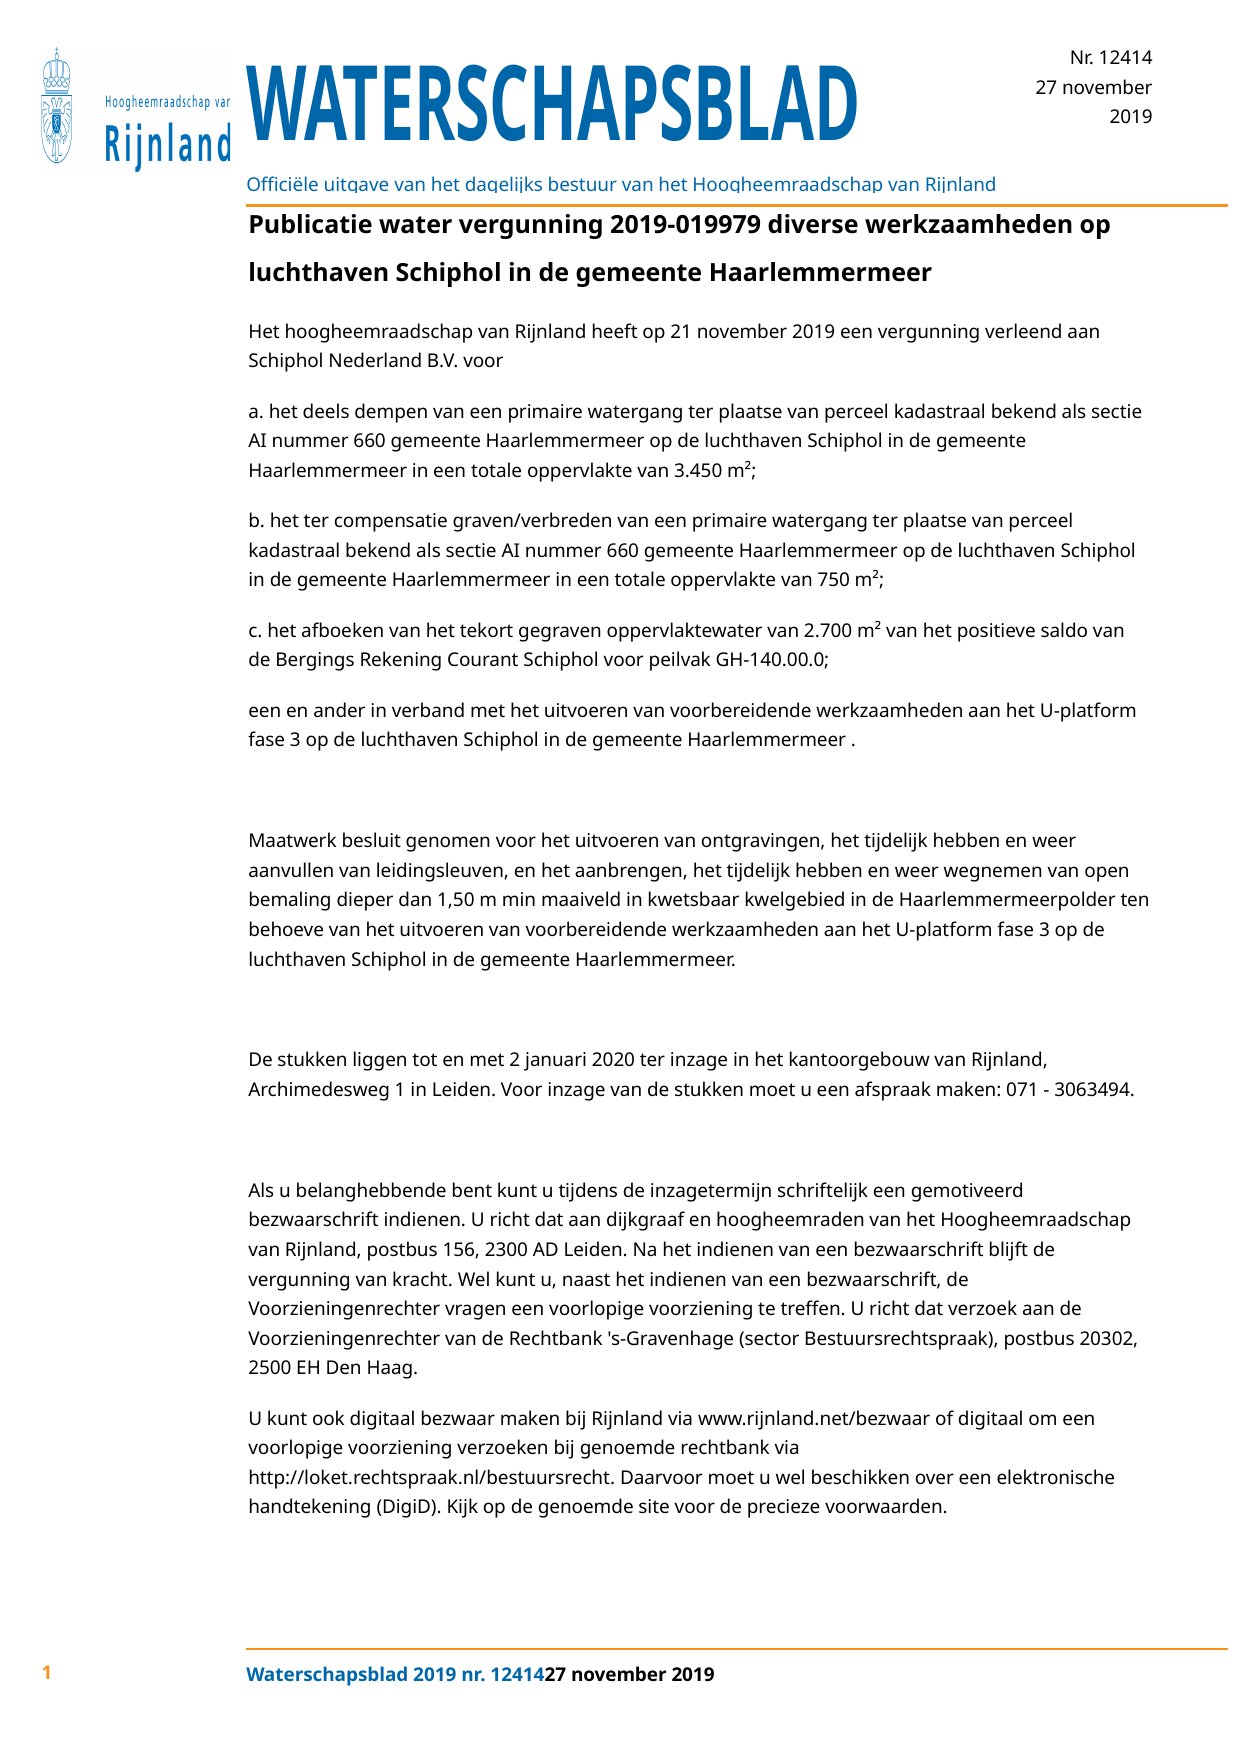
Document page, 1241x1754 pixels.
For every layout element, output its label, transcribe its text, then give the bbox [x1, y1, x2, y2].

text b. het ter compensatie graven/verbreden van een primaire watergang ter plaatse van perceel kadastraal bekend als sectie AI nummer 660 gemeente Haarlemmermeer op de luchthaven Schiphol in de gemeente Haarlemmermeer in een totale oppervlakte van 750 m²; [248, 507, 1152, 592]
text Het hoogheemraadschap van Rijnland heeft op 21 november 2019 een vergunning verleend aan Schiphol Nederland B.V. voor [248, 318, 1152, 373]
picture [41, 47, 231, 172]
text Als u belanghebbende bent kunt u tijdens de inzagetermijn schriftelijk een gemotiveerd bezwaarschrift indienen. U richt dat aan dijkgraaf en hoogheemraden van het Hoogheemraadschap van Rijnland, postbus 156, 2300 AD Leiden. Na het indienen van een bezwaarschrift blijft de vergunning van kracht. Wel kunt u, naast het indienen van een bezwaarschrift, de Voorzieningenrechter vragen een voorlopige voorziening te treffen. U richt dat verzoek aan de Voorzieningenrechter van de Rechtbank 's-Gravenhage (sector Bestuursrechtspraak), postbus 20302, 2500 EH Den Haag. [248, 1177, 1152, 1380]
text a. het deels dempen van een primaire watergang ter plaatse van perceel kadastraal bekend als sectie AI nummer 660 gemeente Haarlemmermeer op de luchthaven Schiphol in de gemeente Haarlemmermeer in een totale oppervlakte van 3.450 m²; [248, 398, 1152, 483]
text Maatwerk besluit genomen voor het uitvoeren van ontgravingen, het tijdelijk hebben en weer aanvullen van leidingsleuven, en het aanbrengen, het tijdelijk hebben en weer wegnemen van open bemaling dieper dan 1,50 m min maaiveld in kwetsbaar kwelgebied in de Haarlemmermeerpolder ten behoeve van het uitvoeren van voorbereidende werkzaamheden aan het U-platform fase 3 op de luchthaven Schiphol in de gemeente Haarlemmermeer. [248, 827, 1152, 972]
text Publicatie water vergunning 2019-019979 diverse werkzaamheden op luchthaven Schiphol in de gemeente Haarlemmermeer [248, 207, 1152, 288]
text U kunt ook digitaal bezwaar maken bij Rijnland via www.rijnland.net/bezwaar of digitaal om een voorlopige voorziening verzoeken bij genoemde rechtbank via http://loket.rechtspraak.nl/bestuursrecht. Daarvoor moet u wel beschikken over een elektronische handtekening (DigiD). Kijk op de genoemde site voor de precieze voorwaarden. [248, 1405, 1152, 1519]
text een en ander in verband met het uitvoeren van voorbereidende werkzaamheden aan het U-platform fase 3 op de luchthaven Schiphol in de gemeente Haarlemmermeer . [248, 697, 1152, 752]
text c. het afboeken van het tekort gegraven oppervlaktewater van 2.700 m² van het positieve saldo van de Bergings Rekening Courant Schiphol voor peilvak GH-140.00.0; [248, 617, 1152, 672]
text De stukken liggen tot en met 2 januari 2020 ter inzage in het kantoorgebouw van Rijnland, Archimedesweg 1 in Leiden. Voor inzage van de stukken moet u een afspraak maken: 071 - 3063494. [248, 1047, 1152, 1102]
